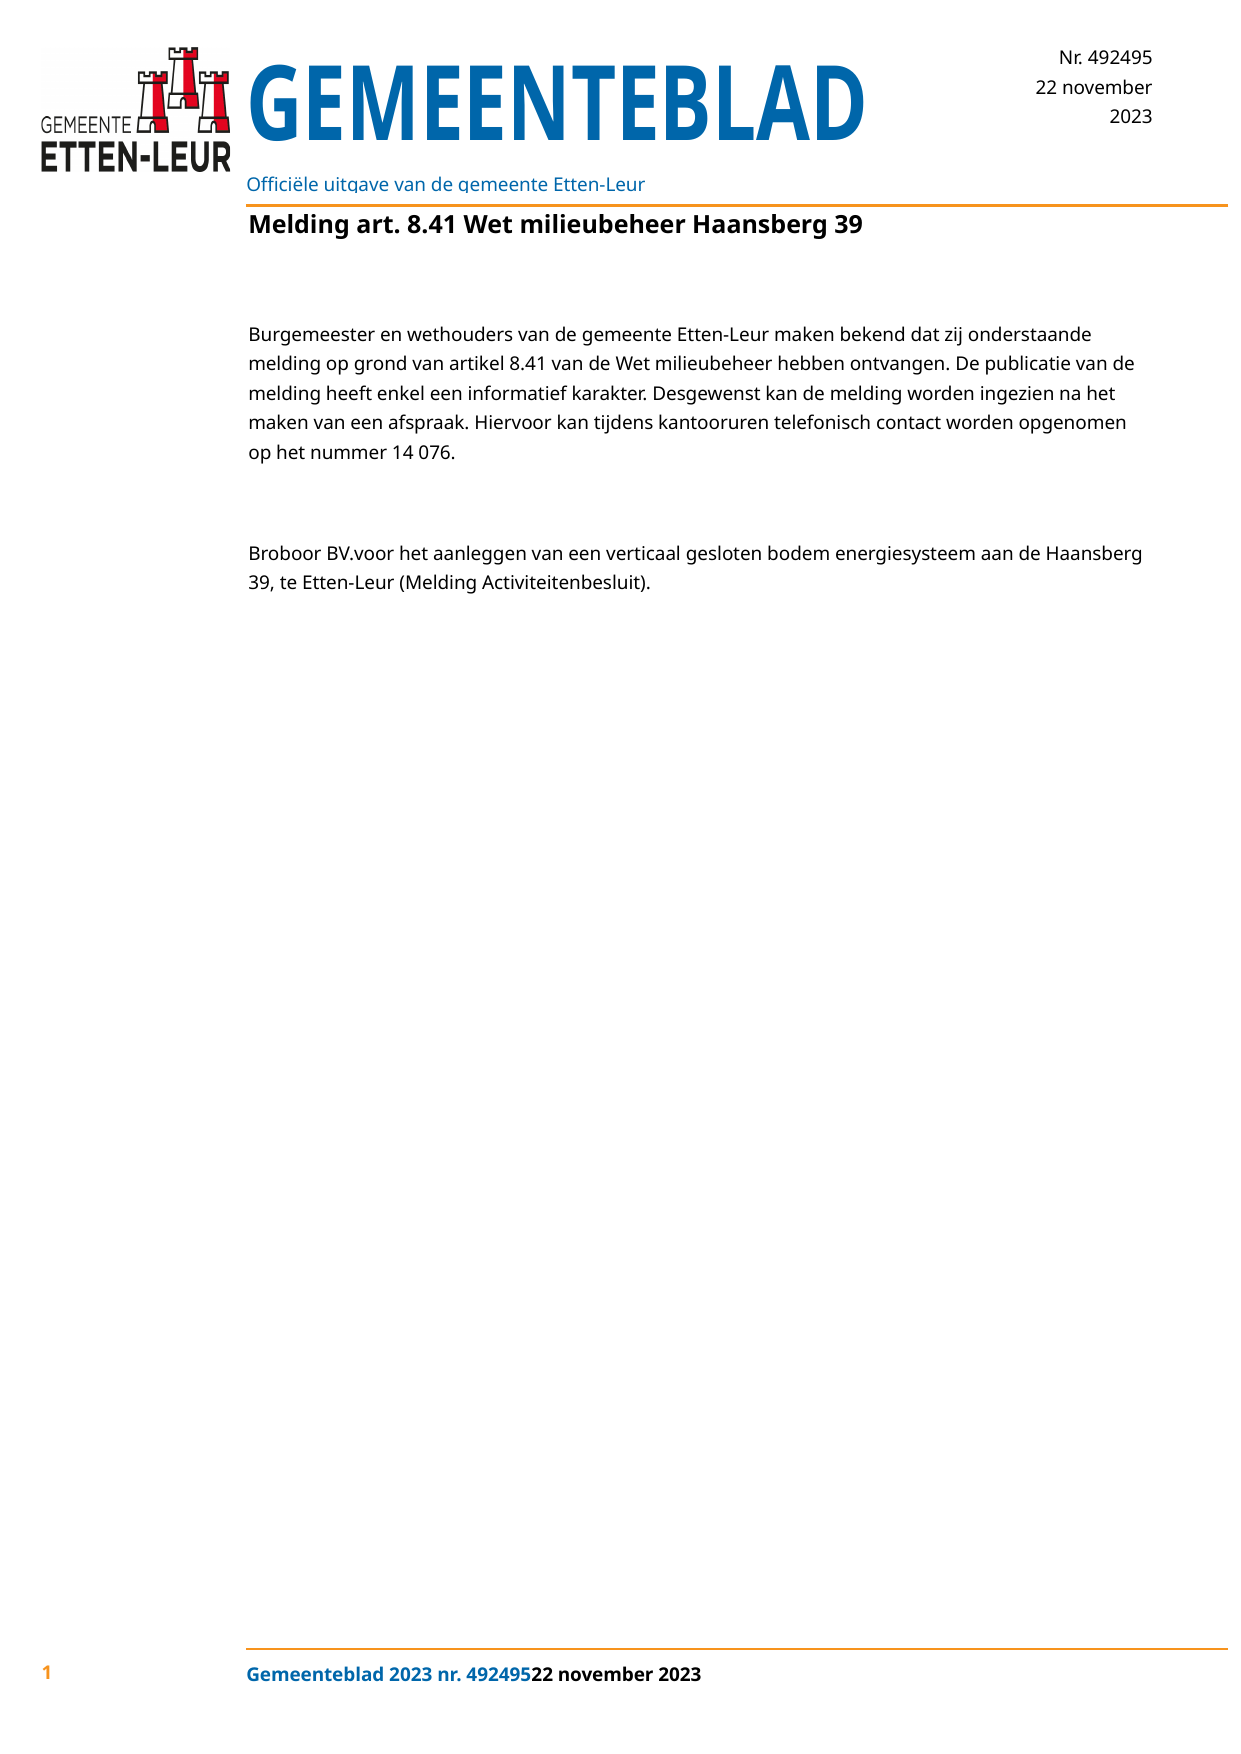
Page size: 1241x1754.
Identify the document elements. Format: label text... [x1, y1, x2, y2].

text Melding art. 8.41 Wet milieubeheer Haansberg 39 [248, 207, 1152, 241]
text Burgemeester en wethouders van de gemeente Etten-Leur maken bekend dat zij onderstaande melding op grond van artikel 8.41 van de Wet milieubeheer hebben ontvangen. De publicatie van de melding heeft enkel een informatief karakter. Desgewenst kan de melding worden ingezien na het maken van een afspraak. Hiervoor kan tijdens kantooruren telefonisch contact worden opgenomen op het nummer 14 076. [248, 321, 1152, 465]
picture [41, 47, 231, 172]
text Broboor BV.voor het aanleggen van een verticaal gesloten bodem energiesysteem aan de Haansberg 39, te Etten-Leur (Melding Activiteitenbesluit). [248, 540, 1152, 595]
